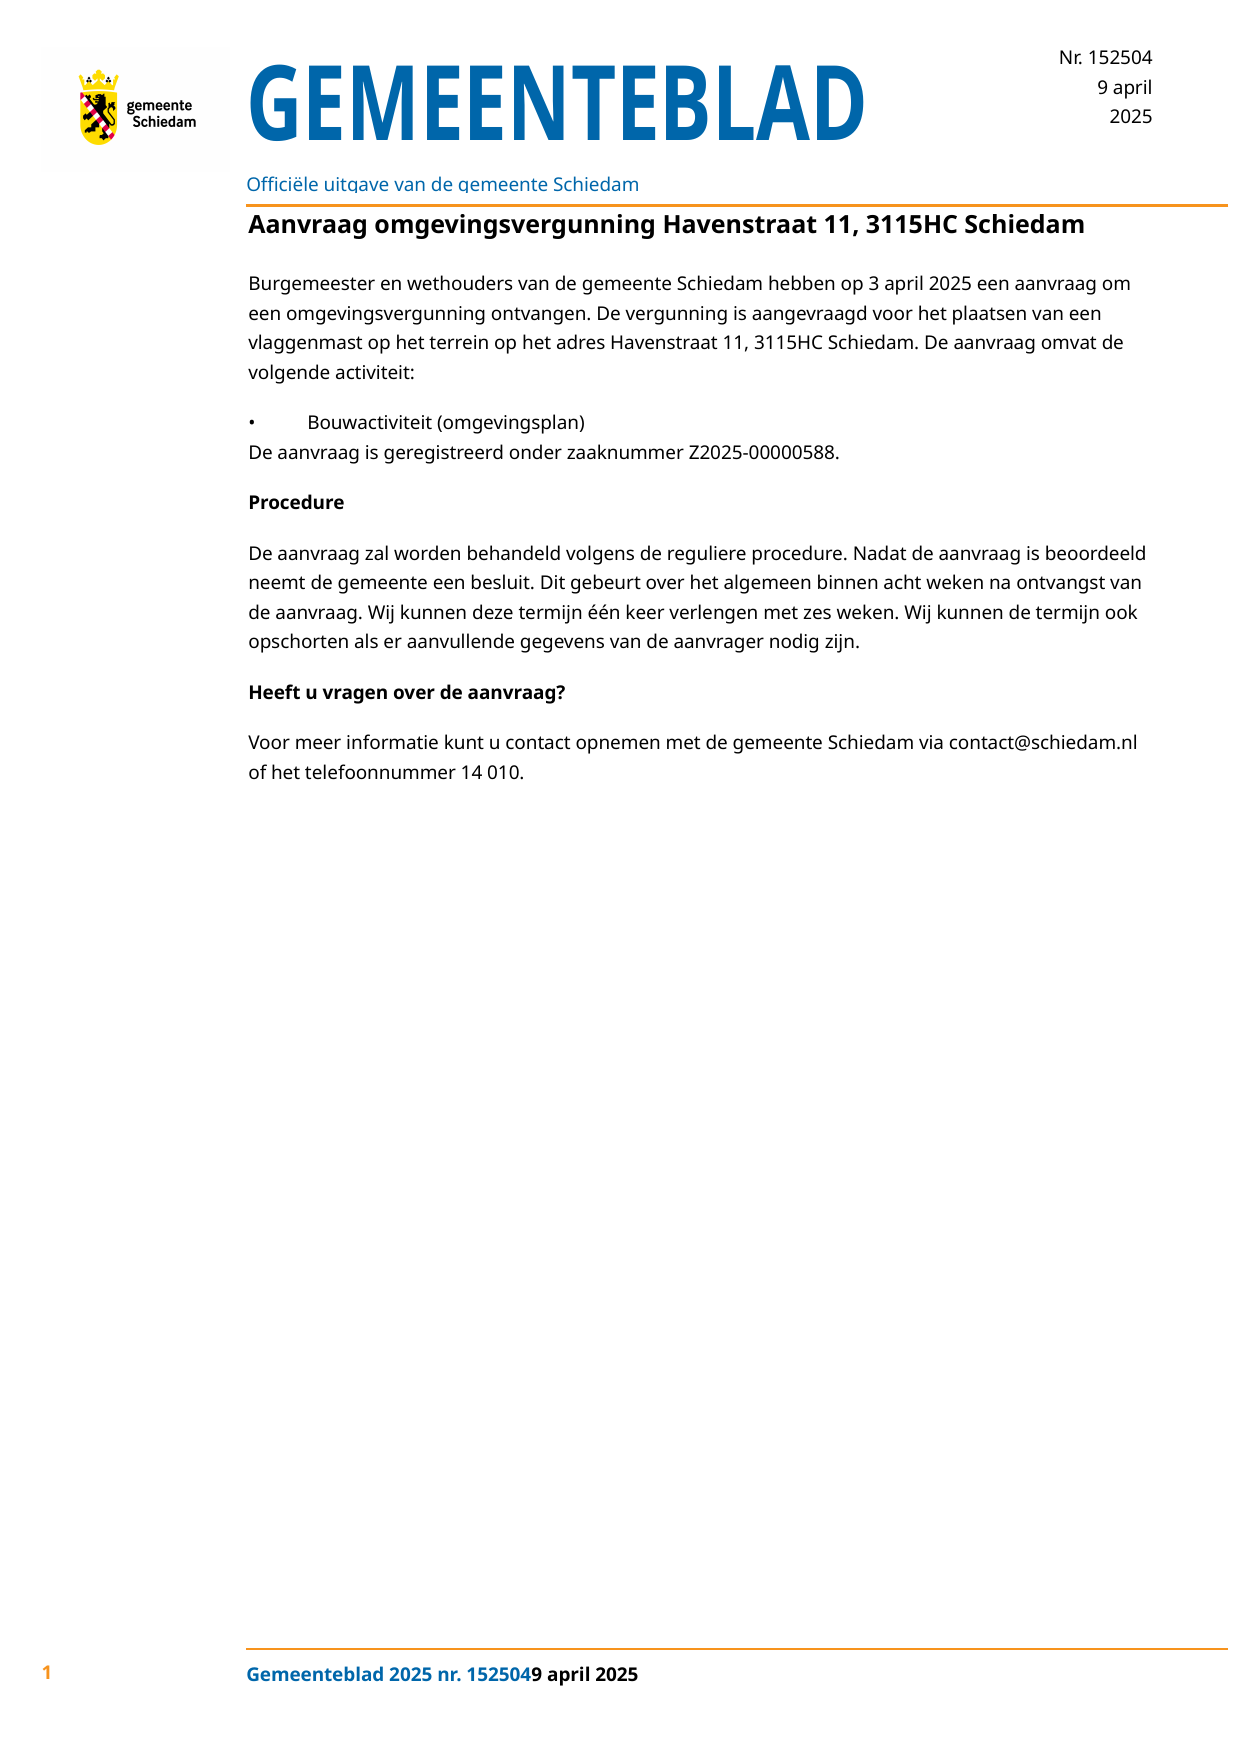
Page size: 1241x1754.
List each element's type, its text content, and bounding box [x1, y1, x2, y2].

text Procedure [248, 489, 1152, 515]
text De aanvraag is geregistreerd onder zaaknummer Z2025-00000588. [248, 439, 1152, 465]
list Bouwactiviteit (omgevingsplan) [248, 409, 1152, 435]
text Heeft u vragen over de aanvraag? [248, 679, 1152, 705]
text Burgemeester en wethouders van de gemeente Schiedam hebben op 3 april 2025 een aanvraag om een omgevingsvergunning ontvangen. De vergunning is aangevraagd voor het plaatsen van een vlaggenmast op het terrein op het adres Havenstraat 11, 3115HC Schiedam. De aanvraag omvat de volgende activiteit: [248, 270, 1152, 385]
text Aanvraag omgevingsvergunning Havenstraat 11, 3115HC Schiedam [248, 207, 1152, 241]
picture [41, 47, 231, 172]
text De aanvraag zal worden behandeld volgens de reguliere procedure. Nadat de aanvraag is beoordeeld neemt de gemeente een besluit. Dit gebeurt over het algemeen binnen acht weken na ontvangst van de aanvraag. Wij kunnen deze termijn één keer verlengen met zes weken. Wij kunnen de termijn ook opschorten als er aanvullende gegevens van de aanvrager nodig zijn. [248, 540, 1152, 654]
text Voor meer informatie kunt u contact opnemen met de gemeente Schiedam via contact@schiedam.nl of het telefoonnummer 14 010. [248, 729, 1152, 785]
